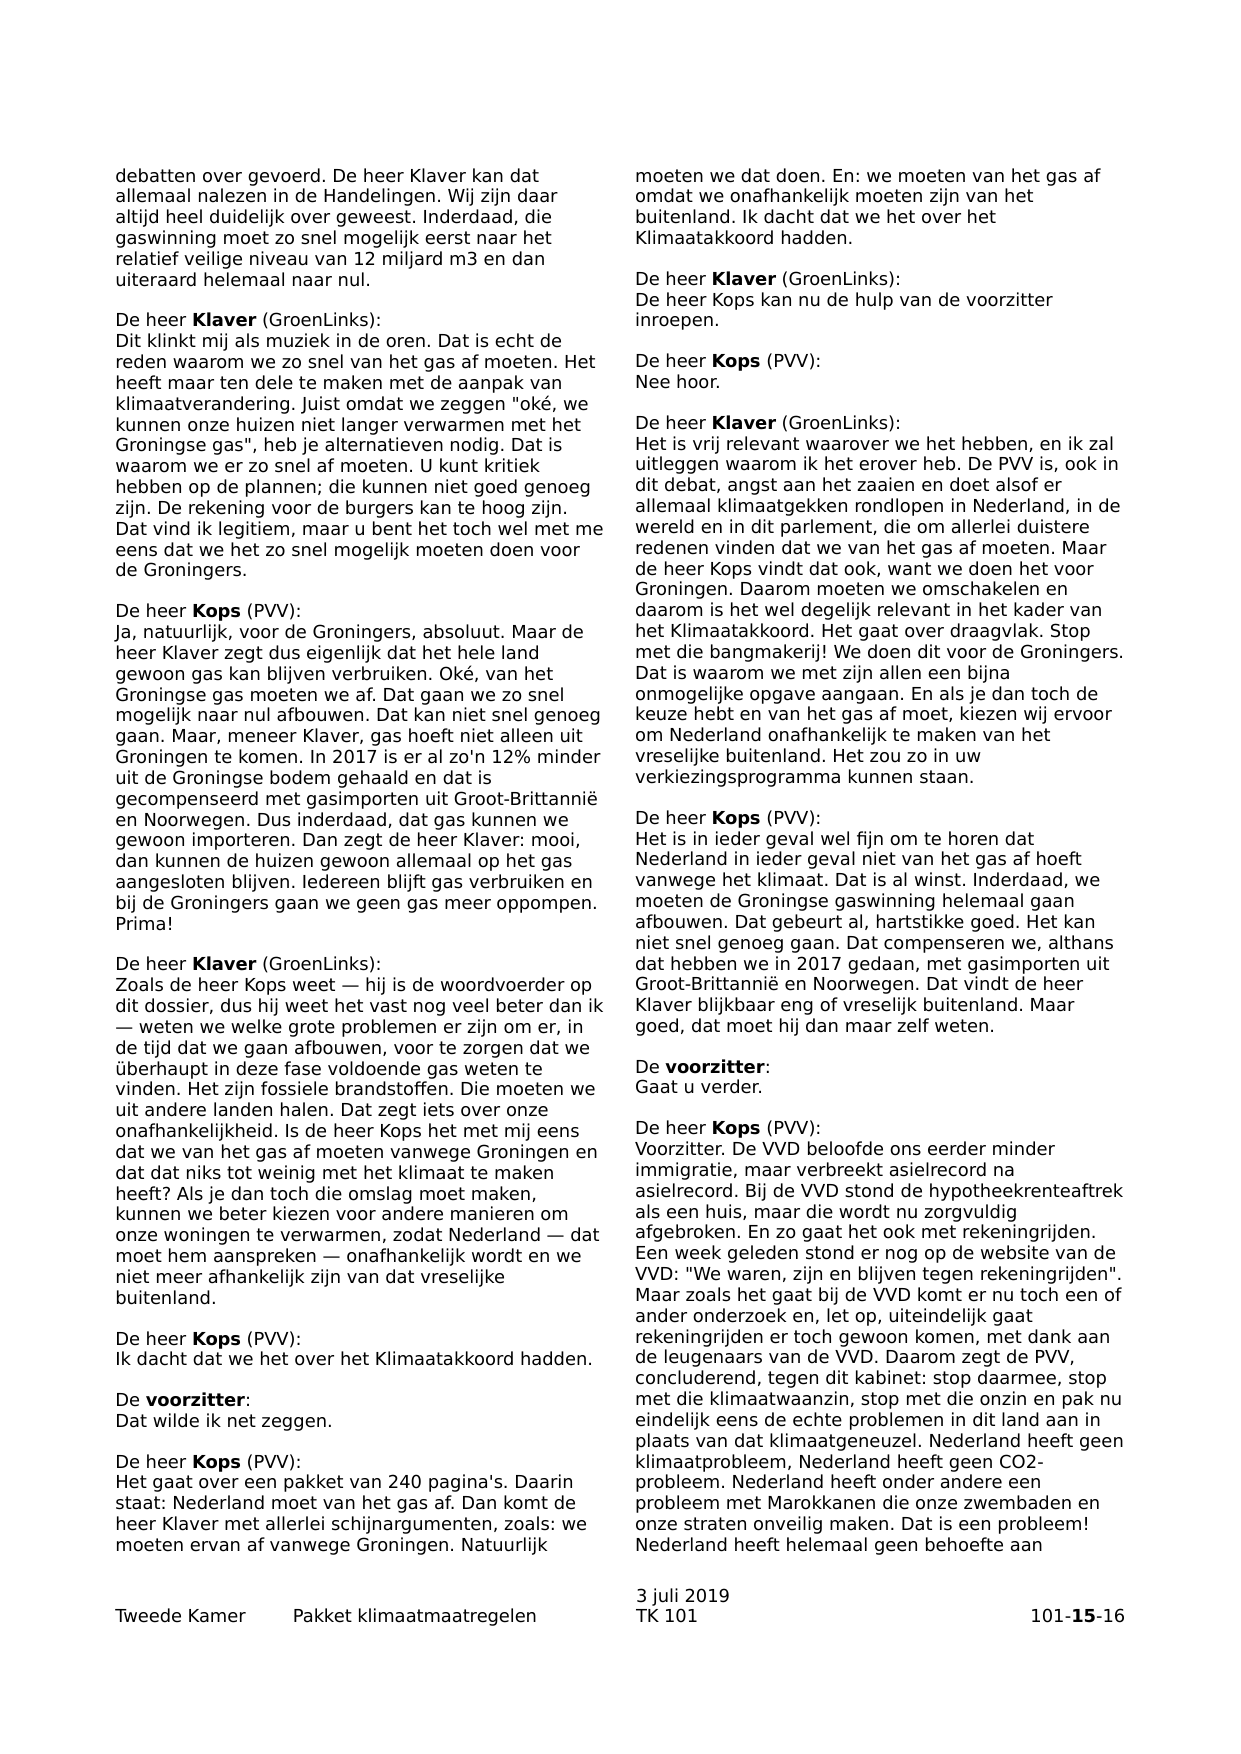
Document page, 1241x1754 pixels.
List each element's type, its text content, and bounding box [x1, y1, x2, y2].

text De heer Klaver (GroenLinks): [635, 269, 1125, 289]
text Dit klinkt mij als muziek in de oren. Dat is echt de reden waarom we zo snel van het gas af moeten. Het heeft maar ten dele te maken met de aanpak van klimaatverandering. Juist omdat we zeggen "oké, we kunnen onze huizen niet langer verwarmen met het Groningse gas", heb je alternatieven nodig. Dat is waarom we er zo snel af moeten. U kunt kritiek hebben op de plannen; die kunnen niet goed genoeg zijn. De rekening voor de burgers kan te hoog zijn. Dat vind ik legitiem, maar u bent het toch wel met me eens dat we het zo snel mogelijk moeten doen voor de Groningers. [115, 331, 605, 581]
text Nee hoor. [635, 372, 1125, 393]
text moeten we dat doen. En: we moeten van het gas af omdat we onafhankelijk moeten zijn van het buitenland. Ik dacht dat we het over het Klimaatakkoord hadden. [635, 165, 1125, 249]
text De heer Kops (PVV): [115, 1328, 605, 1349]
text De heer Klaver (GroenLinks): [635, 413, 1125, 433]
text De heer Kops (PVV): [635, 351, 1125, 372]
text De heer Kops (PVV): [115, 1451, 605, 1472]
text De heer Klaver (GroenLinks): [115, 310, 605, 331]
text Ik dacht dat we het over het Klimaatakkoord hadden. [115, 1349, 605, 1370]
text De heer Klaver (GroenLinks): [115, 954, 605, 975]
text De heer Kops (PVV): [635, 1118, 1125, 1139]
text Het is in ieder geval wel fijn om te horen dat Nederland in ieder geval niet van het gas af hoeft vanwege het klimaat. Dat is al winst. Inderdaad, we moeten de Groningse gaswinning helemaal gaan afbouwen. Dat gebeurt al, hartstikke goed. Het kan niet snel genoeg gaan. Dat compenseren we, althans dat hebben we in 2017 gedaan, met gasimporten uit Groot-Brittannië en Noorwegen. Dat vindt de heer Klaver blijkbaar eng of vreselijk buitenland. Maar goed, dat moet hij dan maar zelf weten. [635, 828, 1125, 1037]
text Gaat u verder. [635, 1077, 1125, 1098]
text De voorzitter: [115, 1390, 605, 1411]
text Zoals de heer Kops weet — hij is de woordvoerder op dit dossier, dus hij weet het vast nog veel beter dan ik — weten we welke grote problemen er zijn om er, in de tijd dat we gaan afbouwen, voor te zorgen dat we überhaupt in deze fase voldoende gas weten te vinden. Het zijn fossiele brandstoffen. Die moeten we uit andere landen halen. Dat zegt iets over onze onafhankelijkheid. Is de heer Kops het met mij eens dat we van het gas af moeten vanwege Groningen en dat dat niks tot weinig met het klimaat te maken heeft? Als je dan toch die omslag moet maken, kunnen we beter kiezen voor andere manieren om onze woningen te verwarmen, zodat Nederland — dat moet hem aanspreken — onafhankelijk wordt en we niet meer afhankelijk zijn van dat vreselijke buitenland. [115, 975, 605, 1308]
text Voorzitter. De VVD beloofde ons eerder minder immigratie, maar verbreekt asielrecord na asielrecord. Bij de VVD stond de hypotheekrenteaftrek als een huis, maar die wordt nu zorgvuldig afgebroken. En zo gaat het ook met rekeningrijden. Een week geleden stond er nog op de website van de VVD: "We waren, zijn en blijven tegen rekeningrijden". Maar zoals het gaat bij de VVD komt er nu toch een of ander onderzoek en, let op, uiteindelijk gaat rekeningrijden er toch gewoon komen, met dank aan de leugenaars van de VVD. Daarom zegt de PVV, concluderend, tegen dit kabinet: stop daarmee, stop met die klimaatwaanzin, stop met die onzin en pak nu eindelijk eens de echte problemen in dit land aan in plaats van dat klimaatgeneuzel. Nederland heeft geen klimaatprobleem, Nederland heeft geen CO2-probleem. Nederland heeft onder andere een probleem met Marokkanen die onze zwembaden en onze straten onveilig maken. Dat is een probleem! Nederland heeft helemaal geen behoefte aan [635, 1139, 1125, 1556]
text debatten over gevoerd. De heer Klaver kan dat allemaal nalezen in de Handelingen. Wij zijn daar altijd heel duidelijk over geweest. Inderdaad, die gaswinning moet zo snel mogelijk eerst naar het relatief veilige niveau van 12 miljard m3 en dan uiteraard helemaal naar nul. [115, 165, 605, 290]
text De heer Kops kan nu de hulp van de voorzitter inroepen. [635, 289, 1125, 331]
text Het is vrij relevant waarover we het hebben, en ik zal uitleggen waarom ik het erover heb. De PVV is, ook in dit debat, angst aan het zaaien en doet alsof er allemaal klimaatgekken rondlopen in Nederland, in de wereld en in dit parlement, die om allerlei duistere redenen vinden dat we van het gas af moeten. Maar de heer Kops vindt dat ook, want we doen het voor Groningen. Daarom moeten we omschakelen en daarom is het wel degelijk relevant in het kader van het Klimaatakkoord. Het gaat over draagvlak. Stop met die bangmakerij! We doen dit voor de Groningers. Dat is waarom we met zijn allen een bijna onmogelijke opgave aangaan. En als je dan toch de keuze hebt en van het gas af moet, kiezen wij ervoor om Nederland onafhankelijk te maken van het vreselijke buitenland. Het zou zo in uw verkiezingsprogramma kunnen staan. [635, 433, 1125, 787]
text Ja, natuurlijk, voor de Groningers, absoluut. Maar de heer Klaver zegt dus eigenlijk dat het hele land gewoon gas kan blijven verbruiken. Oké, van het Groningse gas moeten we af. Dat gaan we zo snel mogelijk naar nul afbouwen. Dat kan niet snel genoeg gaan. Maar, meneer Klaver, gas hoeft niet alleen uit Groningen te komen. In 2017 is er al zo'n 12% minder uit de Groningse bodem gehaald en dat is gecompenseerd met gasimporten uit Groot-Brittannië en Noorwegen. Dus inderdaad, dat gas kunnen we gewoon importeren. Dan zegt de heer Klaver: mooi, dan kunnen de huizen gewoon allemaal op het gas aangesloten blijven. Iedereen blijft gas verbruiken en bij de Groningers gaan we geen gas meer oppompen. Prima! [115, 622, 605, 934]
text Het gaat over een pakket van 240 pagina's. Daarin staat: Nederland moet van het gas af. Dan komt de heer Klaver met allerlei schijnargumenten, zoals: we moeten ervan af vanwege Groningen. Natuurlijk [115, 1472, 605, 1556]
text De heer Kops (PVV): [115, 601, 605, 622]
text De heer Kops (PVV): [635, 807, 1125, 828]
text Dat wilde ik net zeggen. [115, 1411, 605, 1431]
text De voorzitter: [635, 1057, 1125, 1077]
